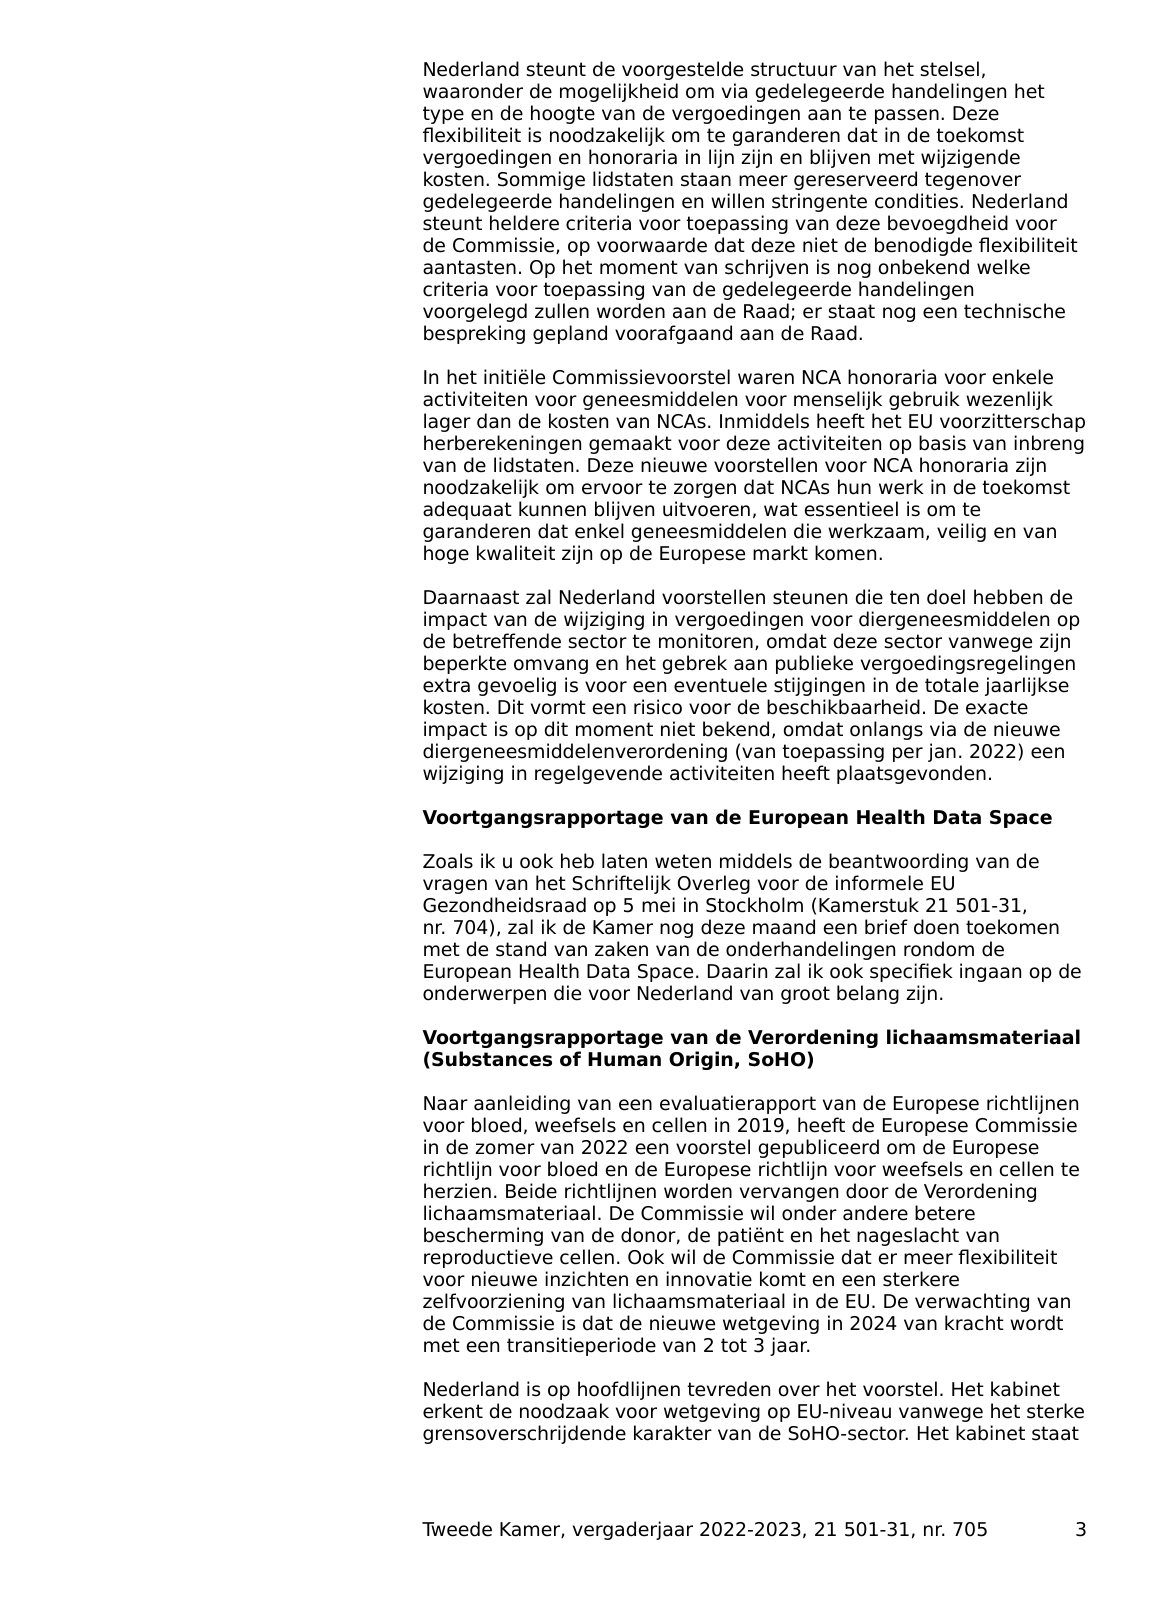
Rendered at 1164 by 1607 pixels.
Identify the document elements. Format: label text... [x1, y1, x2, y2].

text Nederland is op hoofdlijnen tevreden over het voorstel. Het kabinet erkent de noodzaak voor wetgeving op EU-niveau vanwege het sterke grensoverschrijdende karakter van de SoHO-sector. Het kabinet staat [422, 1379, 1087, 1445]
text Nederland steunt de voorgestelde structuur van het stelsel, waaronder de mogelijkheid om via gedelegeerde handelingen het type en de hoogte van de vergoedingen aan te passen. Deze flexibiliteit is noodzakelijk om te garanderen dat in de toekomst vergoedingen en honoraria in lijn zijn en blijven met wijzigende kosten. Sommige lidstaten staan meer gereserveerd tegenover gedelegeerde handelingen en willen stringente condities. Nederland steunt heldere criteria voor toepassing van deze bevoegdheid voor de Commissie, op voorwaarde dat deze niet de benodigde flexibiliteit aantasten. Op het moment van schrijven is nog onbekend welke criteria voor toepassing van de gedelegeerde handelingen voorgelegd zullen worden aan de Raad; er staat nog een technische bespreking gepland voorafgaand aan de Raad. [422, 59, 1087, 345]
subtitle Voortgangsrapportage van de European Health Data Space [422, 807, 1087, 829]
text Naar aanleiding van een evaluatierapport van de Europese richtlijnen voor bloed, weefsels en cellen in 2019, heeft de Europese Commissie in de zomer van 2022 een voorstel gepubliceerd om de Europese richtlijn voor bloed en de Europese richtlijn voor weefsels en cellen te herzien. Beide richtlijnen worden vervangen door de Verordening lichaamsmateriaal. De Commissie wil onder andere betere bescherming van de donor, de patiënt en het nageslacht van reproductieve cellen. Ook wil de Commissie dat er meer flexibiliteit voor nieuwe inzichten en innovatie komt en een sterkere zelfvoorziening van lichaamsmateriaal in de EU. De verwachting van de Commissie is dat de nieuwe wetgeving in 2024 van kracht wordt met een transitieperiode van 2 tot 3 jaar. [422, 1093, 1087, 1357]
subtitle Voortgangsrapportage van de Verordening lichaamsmateriaal (Substances of Human Origin, SoHO) [422, 1027, 1087, 1071]
text Daarnaast zal Nederland voorstellen steunen die ten doel hebben de impact van de wijziging in vergoedingen voor diergeneesmiddelen op de betreffende sector te monitoren, omdat deze sector vanwege zijn beperkte omvang en het gebrek aan publieke vergoedingsregelingen extra gevoelig is voor een eventuele stijgingen in de totale jaarlijkse kosten. Dit vormt een risico voor de beschikbaarheid. De exacte impact is op dit moment niet bekend, omdat onlangs via de nieuwe diergeneesmiddelenverordening (van toepassing per jan. 2022) een wijziging in regelgevende activiteiten heeft plaatsgevonden. [422, 587, 1087, 785]
text In het initiële Commissievoorstel waren NCA honoraria voor enkele activiteiten voor geneesmiddelen voor menselijk gebruik wezenlijk lager dan de kosten van NCAs. Inmiddels heeft het EU voorzitterschap herberekeningen gemaakt voor deze activiteiten op basis van inbreng van de lidstaten. Deze nieuwe voorstellen voor NCA honoraria zijn noodzakelijk om ervoor te zorgen dat NCAs hun werk in de toekomst adequaat kunnen blijven uitvoeren, wat essentieel is om te garanderen dat enkel geneesmiddelen die werkzaam, veilig en van hoge kwaliteit zijn op de Europese markt komen. [422, 367, 1087, 565]
text Zoals ik u ook heb laten weten middels de beantwoording van de vragen van het Schriftelijk Overleg voor de informele EU Gezondheidsraad op 5 mei in Stockholm (Kamerstuk 21 501-31, nr. 704), zal ik de Kamer nog deze maand een brief doen toekomen met de stand van zaken van de onderhandelingen rondom de European Health Data Space. Daarin zal ik ook specifiek ingaan op de onderwerpen die voor Nederland van groot belang zijn. [422, 851, 1087, 1005]
